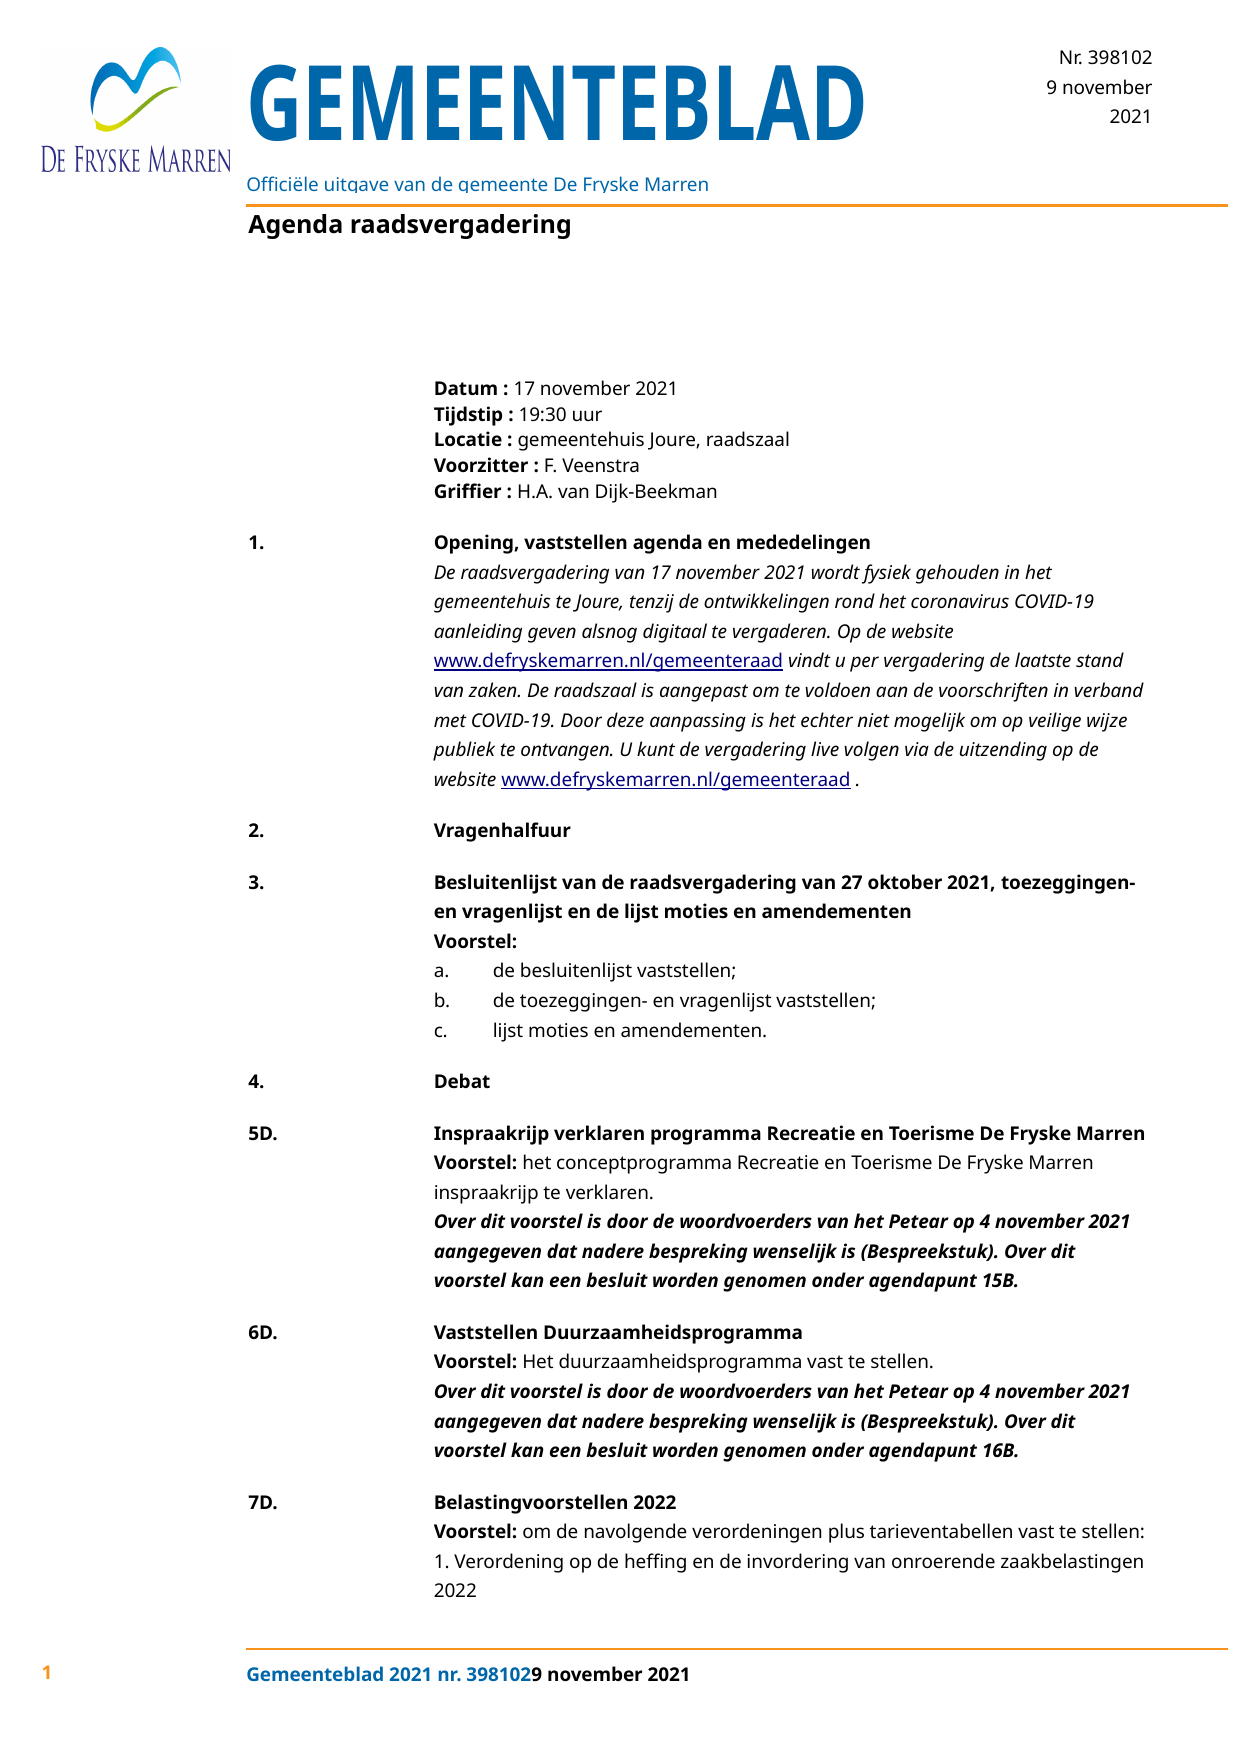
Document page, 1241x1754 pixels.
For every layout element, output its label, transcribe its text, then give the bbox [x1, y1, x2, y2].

table_cell [248, 478, 433, 504]
table_cell 2. [248, 818, 433, 843]
table_cell Voorzitter : F. Veenstra [434, 452, 1152, 478]
table_cell [248, 843, 433, 869]
table_cell Vaststellen Duurzaamheidsprogramma Voorstel: Het duurzaamheidsprogramma vast te stellen. Over dit voorstel is door de woordvoerders van het Petear op 4 november 2021 aangegeven dat nadere bespreking wenselijk is (Bespreekstuk). Over dit voorstel kan een besluit worden genomen onder agendapunt 16B. [434, 1319, 1152, 1463]
table_header Datum : 17 november 2021 [434, 375, 1152, 401]
table_cell Besluitenlijst van de raadsvergadering van 27 oktober 2021, toezeggingen- en vragenlijst en de lijst moties en amendementen Voorstel: de besluitenlijst vaststellen; de toezeggingen- en vragenlijst vaststellen; lijst moties en amendementen. [434, 869, 1152, 1043]
picture [41, 47, 231, 172]
table_cell Opening, vaststellen agenda en mededelingen De raadsvergadering van 17 november 2021 wordt fysiek gehouden in het gemeentehuis te Joure, tenzij de ontwikkelingen rond het coronavirus COVID-19 aanleiding geven alsnog digitaal te vergaderen. Op de website www.defryskemarren.nl/gemeenteraad vindt u per vergadering de laatste stand van zaken. De raadszaal is aangepast om te voldoen aan de voorschriften in verband met COVID-19. Door deze aanpassing is het echter niet mogelijk om op veilige wijze publiek te ontvangen. U kunt de vergadering live volgen via de uitzending op de website www.defryskemarren.nl/gemeenteraad . [434, 529, 1152, 792]
table_cell Debat [434, 1068, 1152, 1094]
table_cell [434, 1463, 1152, 1489]
table_cell Inspraakrijp verklaren programma Recreatie en Toerisme De Fryske Marren Voorstel: het conceptprogramma Recreatie en Toerisme De Fryske Marren inspraakrijp te verklaren. Over dit voorstel is door de woordvoerders van het Petear op 4 november 2021 aangegeven dat nadere bespreking wenselijk is (Bespreekstuk). Over dit voorstel kan een besluit worden genomen onder agendapunt 15B. [434, 1120, 1152, 1293]
table_cell 4. [248, 1068, 433, 1094]
table_cell 7D. [248, 1489, 433, 1603]
table_cell [434, 1043, 1152, 1068]
table_cell Griffier : H.A. van Dijk-Beekman [434, 478, 1152, 504]
table_cell Vragenhalfuur [434, 818, 1152, 843]
table_cell [248, 452, 433, 478]
table_cell [248, 1043, 433, 1068]
table_cell [434, 1294, 1152, 1319]
table_cell [248, 1294, 433, 1319]
table_cell [434, 792, 1152, 817]
table_cell [248, 1463, 433, 1489]
table_cell [434, 504, 1152, 529]
table_cell 1. [248, 529, 433, 792]
table_cell [248, 401, 433, 426]
table_cell [248, 792, 433, 817]
table_cell [434, 1094, 1152, 1120]
text Agenda raadsvergadering [248, 207, 1152, 241]
table_cell Belastingvoorstellen 2022 Voorstel: om de navolgende verordeningen plus tarieventabellen vast te stellen: 1. Verordening op de heffing en de invordering van onroerende zaakbelastingen 2022 [434, 1489, 1152, 1603]
table_cell 5D. [248, 1120, 433, 1293]
table_header [248, 375, 433, 401]
table_cell Tijdstip : 19:30 uur [434, 401, 1152, 426]
table_cell 3. [248, 869, 433, 1043]
table_cell [248, 504, 433, 529]
table_cell [248, 426, 433, 452]
table_cell Locatie : gemeentehuis Joure, raadszaal [434, 426, 1152, 452]
table_cell [434, 843, 1152, 869]
table_cell [248, 1094, 433, 1120]
table_cell 6D. [248, 1319, 433, 1463]
